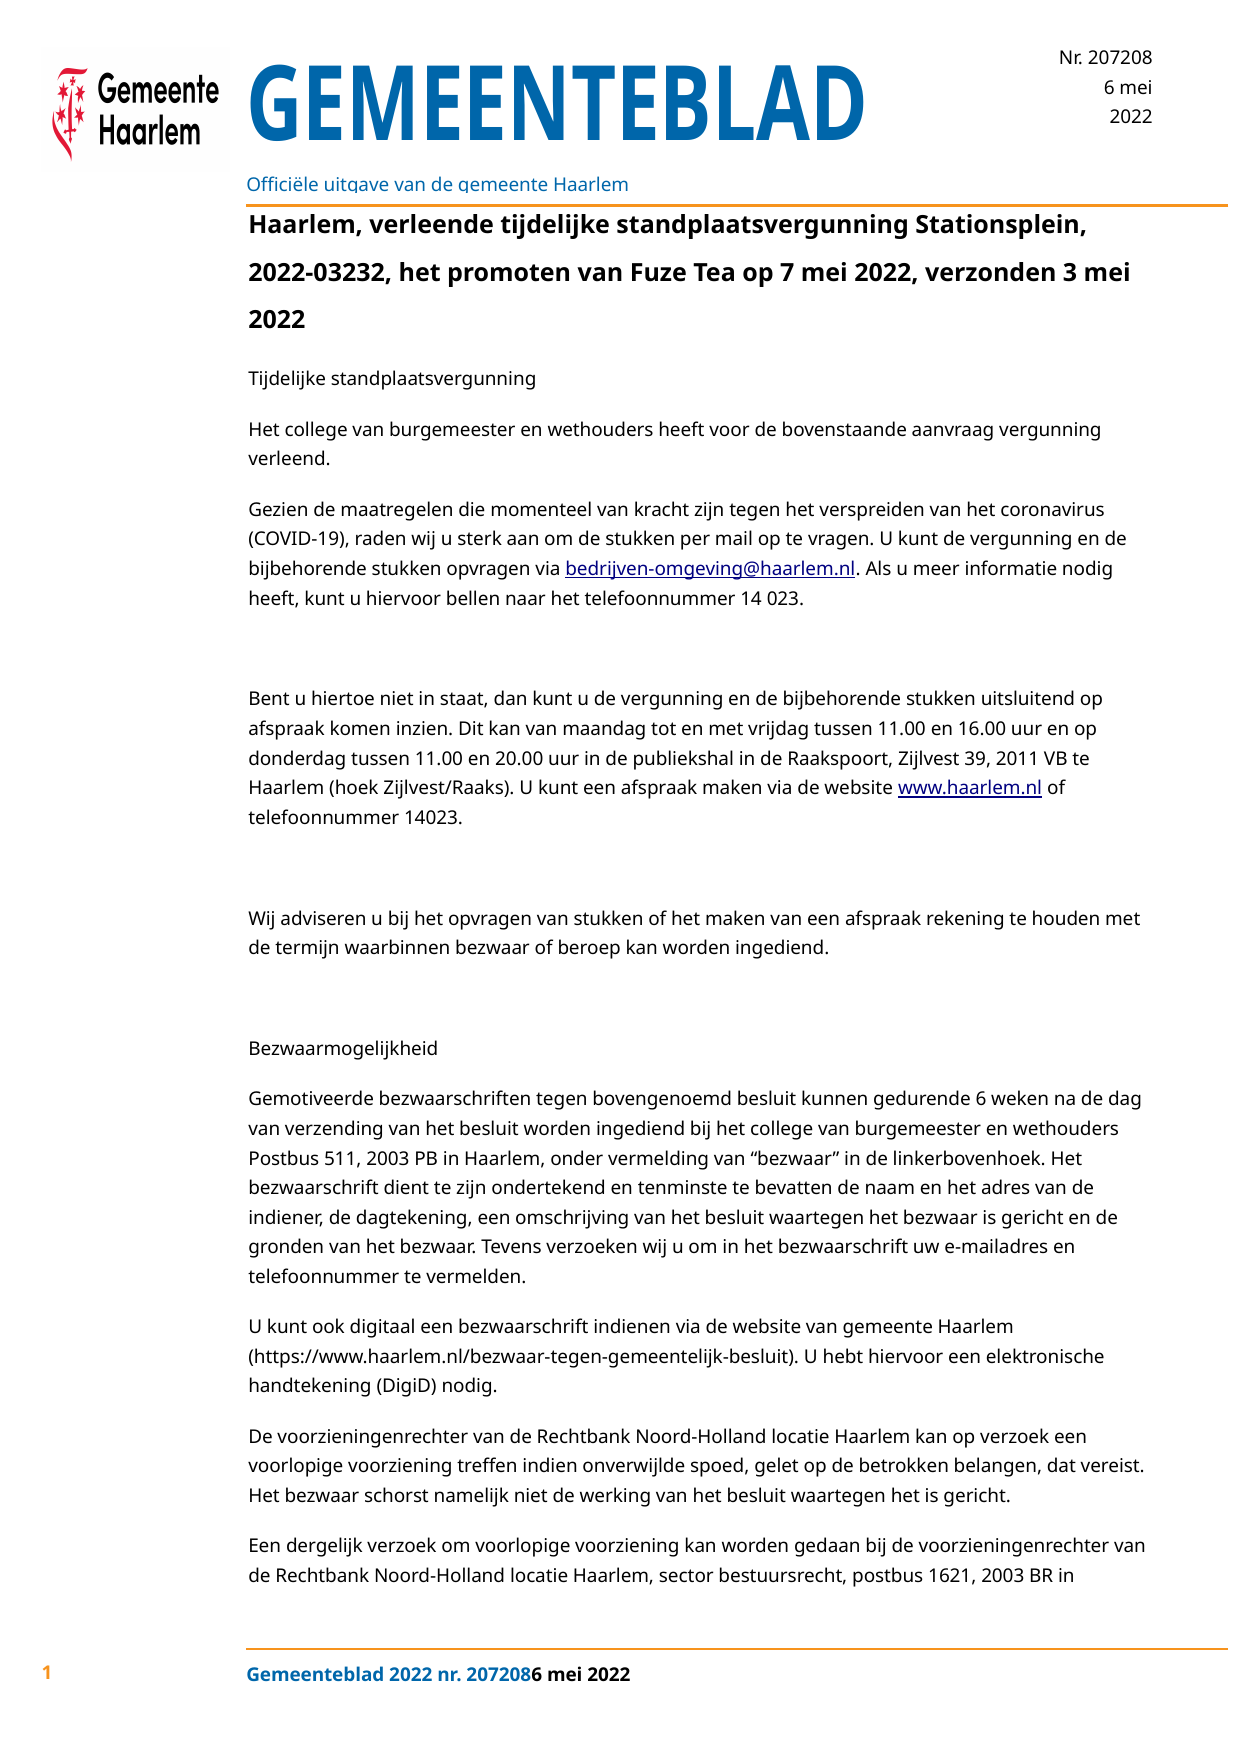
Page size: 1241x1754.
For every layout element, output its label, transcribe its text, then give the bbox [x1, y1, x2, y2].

text Gemotiveerde bezwaarschriften tegen bovengenoemd besluit kunnen gedurende 6 weken na de dag van verzending van het besluit worden ingediend bij het college van burgemeester en wethouders Postbus 511, 2003 PB in Haarlem, onder vermelding van “bezwaar” in de linkerbovenhoek. Het bezwaarschrift dient te zijn ondertekend en tenminste te bevatten de naam en het adres van de indiener, de dagtekening, een omschrijving van het besluit waartegen het bezwaar is gericht en de gronden van het bezwaar. Tevens verzoeken wij u om in het bezwaarschrift uw e-mailadres en telefoonnummer te vermelden. [248, 1086, 1152, 1289]
text Een dergelijk verzoek om voorlopige voorziening kan worden gedaan bij de voorzieningenrechter van de Rechtbank Noord-Holland locatie Haarlem, sector bestuursrecht, postbus 1621, 2003 BR in [248, 1533, 1152, 1588]
text Haarlem, verleende tijdelijke standplaatsvergunning Stationsplein, 2022-03232, het promoten van Fuze Tea op 7 mei 2022, verzonden 3 mei 2022 [248, 207, 1152, 336]
text Bezwaarmogelijkheid [248, 1035, 1152, 1061]
text U kunt ook digitaal een bezwaarschrift indienen via de website van gemeente Haarlem (https://www.haarlem.nl/bezwaar-tegen-gemeentelijk-besluit). U hebt hiervoor een elektronische handtekening (DigiD) nodig. [248, 1313, 1152, 1398]
text Tijdelijke standplaatsvergunning [248, 366, 1152, 391]
text Het college van burgemeester en wethouders heeft voor de bovenstaande aanvraag vergunning verleend. [248, 416, 1152, 471]
text Wij adviseren u bij het opvragen van stukken of het maken van een afspraak rekening te houden met de termijn waarbinnen bezwaar of beroep kan worden ingediend. [248, 905, 1152, 960]
text Bent u hiertoe niet in staat, dan kunt u de vergunning en de bijbehorende stukken uitsluitend op afspraak komen inzien. Dit kan van maandag tot en met vrijdag tussen 11.00 en 16.00 uur en op donderdag tussen 11.00 en 20.00 uur in de publiekshal in de Raakspoort, Zijlvest 39, 2011 VB te Haarlem (hoek Zijlvest/Raaks). U kunt een afspraak maken via de website www.haarlem.nl of telefoonnummer 14023. [248, 686, 1152, 829]
text Gezien de maatregelen die momenteel van kracht zijn tegen het verspreiden van het coronavirus (COVID-19), raden wij u sterk aan om de stukken per mail op te vragen. U kunt de vergunning en de bijbehorende stukken opvragen via bedrijven-omgeving@haarlem.nl. Als u meer informatie nodig heeft, kunt u hiervoor bellen naar het telefoonnummer 14 023. [248, 496, 1152, 610]
text De voorzieningenrechter van de Rechtbank Noord-Holland locatie Haarlem kan op verzoek een voorlopige voorziening treffen indien onverwijlde spoed, gelet op de betrokken belangen, dat vereist. Het bezwaar schorst namelijk niet de werking van het besluit waartegen het is gericht. [248, 1423, 1152, 1508]
picture [41, 47, 231, 172]
